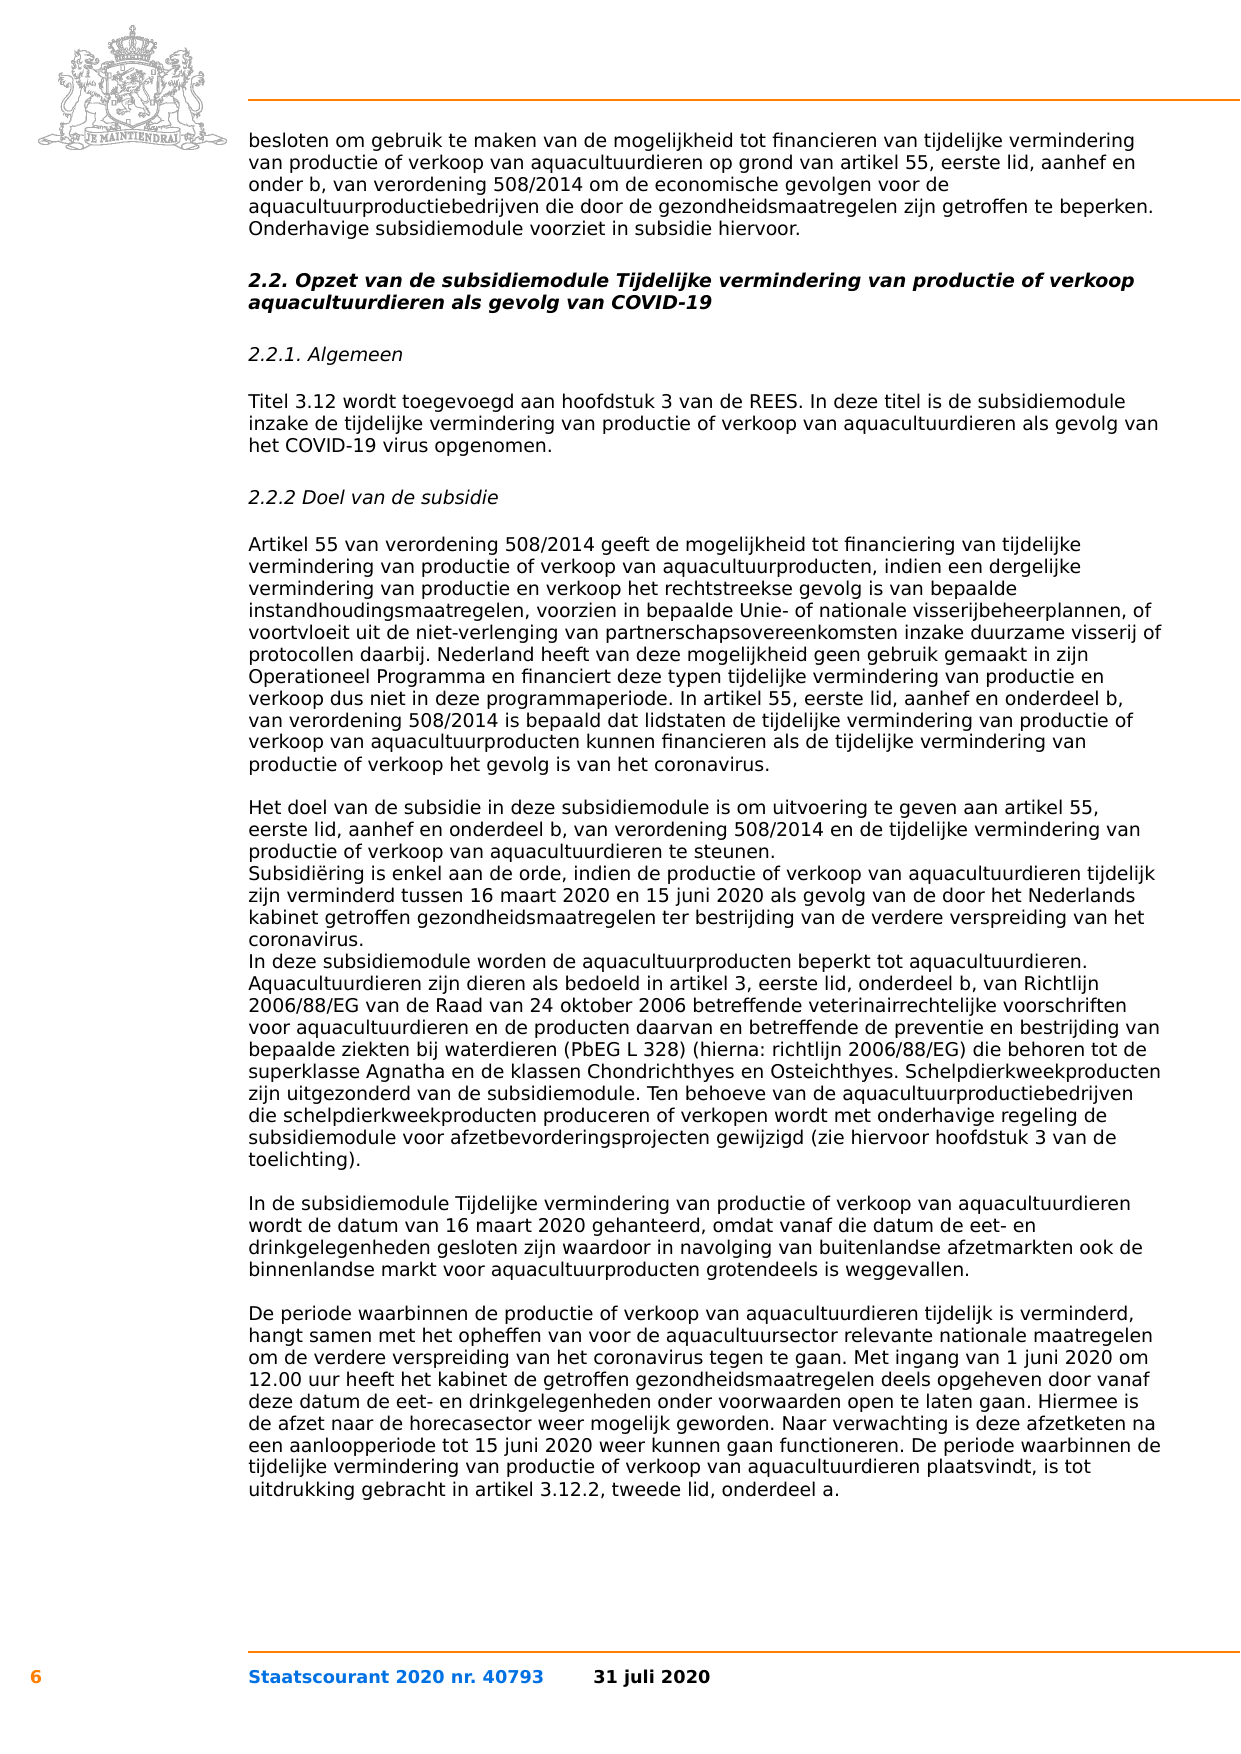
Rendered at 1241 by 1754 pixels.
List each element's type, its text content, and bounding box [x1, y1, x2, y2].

text besloten om gebruik te maken van de mogelijkheid tot financieren van tijdelijke vermindering van productie of verkoop van aquacultuurdieren op grond van artikel 55, eerste lid, aanhef en onder b, van verordening 508/2014 om de economische gevolgen voor de aquacultuurproductiebedrijven die door de gezondheidsmaatregelen zijn getroffen te beperken. [248, 130, 1163, 218]
text In de subsidiemodule Tijdelijke vermindering van productie of verkoop van aquacultuurdieren wordt de datum van 16 maart 2020 gehanteerd, omdat vanaf die datum de eet- en drinkgelegenheden gesloten zijn waardoor in navolging van buitenlandse afzetmarkten ook de binnenlandse markt voor aquacultuurproducten grotendeels is weggevallen. [248, 1193, 1163, 1281]
text In deze subsidiemodule worden de aquacultuurproducten beperkt tot aquacultuurdieren. Aquacultuurdieren zijn dieren als bedoeld in artikel 3, eerste lid, onderdeel b, van Richtlijn 2006/88/EG van de Raad van 24 oktober 2006 betreffende veterinairrechtelijke voorschriften voor aquacultuurdieren en de producten daarvan en betreffende de preventie en bestrijding van bepaalde ziekten bij waterdieren (PbEG L 328) (hierna: richtlijn 2006/88/EG) die behoren tot de superklasse Agnatha en de klassen Chondrichthyes en Osteichthyes. Schelpdierkweekproducten zijn uitgezonderd van de subsidiemodule. Ten behoeve van de aquacultuurproductiebedrijven die schelpdierkweekproducten produceren of verkopen wordt met onderhavige regeling de subsidiemodule voor afzetbevorderingsprojecten gewijzigd (zie hiervoor hoofdstuk 3 van de toelichting). [248, 951, 1163, 1171]
picture [38, 25, 227, 150]
subtitle 2.2.1. Algemeen [248, 344, 1163, 366]
text De periode waarbinnen de productie of verkoop van aquacultuurdieren tijdelijk is verminderd, hangt samen met het opheffen van voor de aquacultuursector relevante nationale maatregelen om de verdere verspreiding van het coronavirus tegen te gaan. Met ingang van 1 juni 2020 om 12.00 uur heeft het kabinet de getroffen gezondheidsmaatregelen deels opgeheven door vanaf deze datum de eet- en drinkgelegenheden onder voorwaarden open te laten gaan. Hiermee is de afzet naar de horecasector weer mogelijk geworden. Naar verwachting is deze afzetketen na een aanloopperiode tot 15 juni 2020 weer kunnen gaan functioneren. De periode waarbinnen de tijdelijke vermindering van productie of verkoop van aquacultuurdieren plaatsvindt, is tot uitdrukking gebracht in artikel 3.12.2, tweede lid, onderdeel a. [248, 1303, 1163, 1500]
text Artikel 55 van verordening 508/2014 geeft de mogelijkheid tot financiering van tijdelijke vermindering van productie of verkoop van aquacultuurproducten, indien een dergelijke vermindering van productie en verkoop het rechtstreekse gevolg is van bepaalde instandhoudingsmaatregelen, voorzien in bepaalde Unie- of nationale visserijbeheerplannen, of voortvloeit uit de niet-verlenging van partnerschapsovereenkomsten inzake duurzame visserij of protocollen daarbij. Nederland heeft van deze mogelijkheid geen gebruik gemaakt in zijn Operationeel Programma en financiert deze typen tijdelijke vermindering van productie en verkoop dus niet in deze programmaperiode. In artikel 55, eerste lid, aanhef en onderdeel b, van verordening 508/2014 is bepaald dat lidstaten de tijdelijke vermindering van productie of verkoop van aquacultuurproducten kunnen financieren als de tijdelijke vermindering van productie of verkoop het gevolg is van het coronavirus. [248, 534, 1163, 775]
subtitle 2.2. Opzet van de subsidiemodule Tijdelijke vermindering van productie of verkoop aquacultuurdieren als gevolg van COVID-19 [248, 270, 1163, 314]
subtitle 2.2.2 Doel van de subsidie [248, 487, 1163, 509]
text Subsidiëring is enkel aan de orde, indien de productie of verkoop van aquacultuurdieren tijdelijk zijn verminderd tussen 16 maart 2020 en 15 juni 2020 als gevolg van de door het Nederlands kabinet getroffen gezondheidsmaatregelen ter bestrijding van de verdere verspreiding van het coronavirus. [248, 863, 1163, 951]
text Het doel van de subsidie in deze subsidiemodule is om uitvoering te geven aan artikel 55, eerste lid, aanhef en onderdeel b, van verordening 508/2014 en de tijdelijke vermindering van productie of verkoop van aquacultuurdieren te steunen. [248, 797, 1163, 863]
text Onderhavige subsidiemodule voorziet in subsidie hiervoor. [248, 218, 1163, 240]
text Titel 3.12 wordt toegevoegd aan hoofdstuk 3 van de REES. In deze titel is de subsidiemodule inzake de tijdelijke vermindering van productie of verkoop van aquacultuurdieren als gevolg van het COVID-19 virus opgenomen. [248, 391, 1163, 457]
